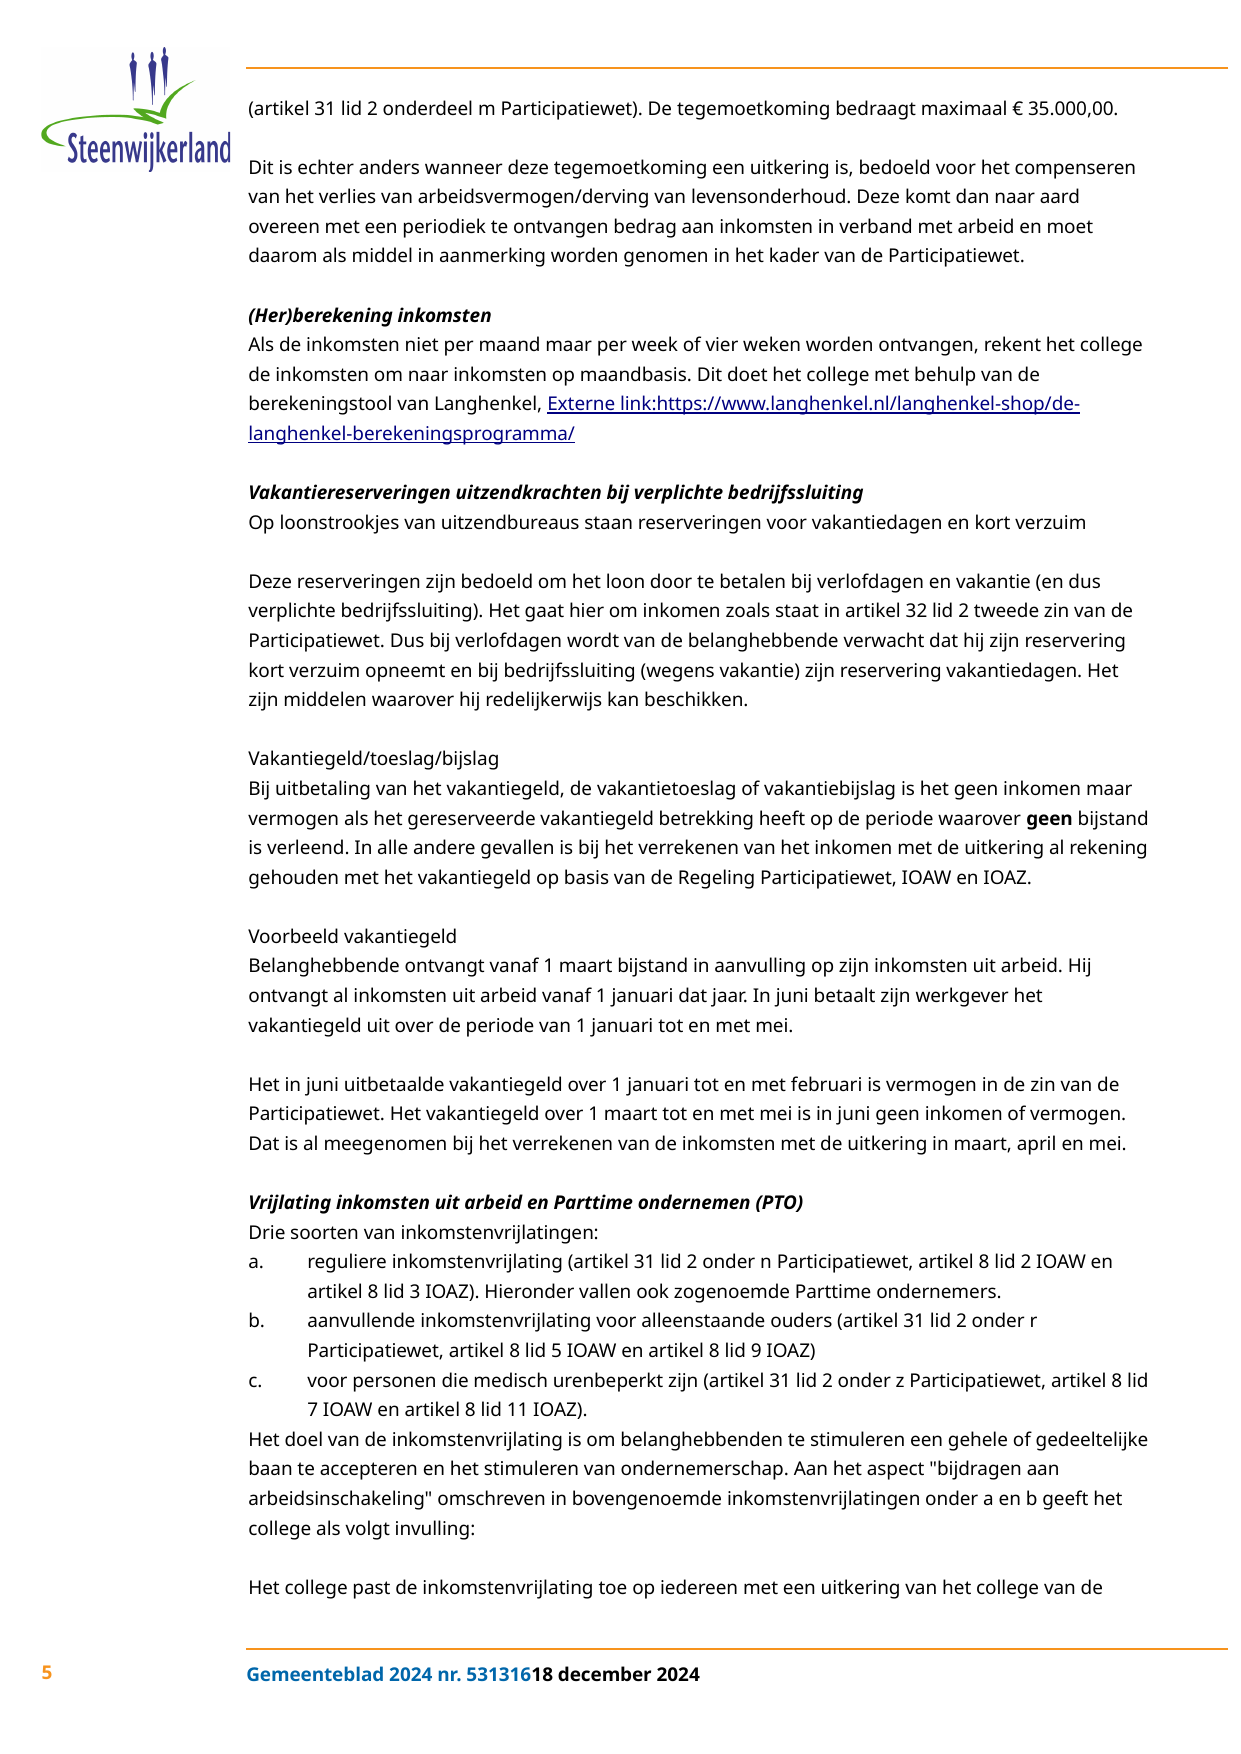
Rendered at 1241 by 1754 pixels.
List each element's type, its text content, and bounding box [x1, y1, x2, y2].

text Dit is echter anders wanneer deze tegemoetkoming een uitkering is, bedoeld voor het compenseren van het verlies van arbeidsvermogen/derving van levensonderhoud. Deze komt dan naar aard overeen met een periodiek te ontvangen bedrag aan inkomsten in verband met arbeid en moet daarom als middel in aanmerking worden genomen in het kader van de Participatiewet. [248, 154, 1152, 268]
text (artikel 31 lid 2 onderdeel m Participatiewet). De tegemoetkoming bedraagt maximaal € 35.000,00. [248, 95, 1152, 121]
text Voorbeeld vakantiegeld [248, 923, 1152, 949]
text Het college past de inkomstenvrijlating toe op iedereen met een uitkering van het college van de [248, 1574, 1152, 1600]
list voor personen die medisch urenbeperkt zijn (artikel 31 lid 2 onder z Participatiewet, artikel 8 lid 7 IOAW en artikel 8 lid 11 IOAZ). [248, 1367, 1152, 1422]
text Bij uitbetaling van het vakantiegeld, de vakantietoeslag of vakantiebijslag is het geen inkomen maar vermogen als het gereserveerde vakantiegeld betrekking heeft op de periode waarover geen bijstand is verleend. In alle andere gevallen is bij het verrekenen van het inkomen met de uitkering al rekening gehouden met het vakantiegeld op basis van de Regeling Participatiewet, IOAW en IOAZ. [248, 775, 1152, 890]
text (Her)berekening inkomsten [248, 302, 1152, 328]
text Vrijlating inkomsten uit arbeid en Parttime ondernemen (PTO) [248, 1189, 1152, 1215]
text Belanghebbende ontvangt vanaf 1 maart bijstand in aanvulling op zijn inkomsten uit arbeid. Hij ontvangt al inkomsten uit arbeid vanaf 1 januari dat jaar. In juni betaalt zijn werkgever het vakantiegeld uit over de periode van 1 januari tot en met mei. [248, 953, 1152, 1038]
list aanvullende inkomstenvrijlating voor alleenstaande ouders (artikel 31 lid 2 onder r Participatiewet, artikel 8 lid 5 IOAW en artikel 8 lid 9 IOAZ) [248, 1308, 1152, 1363]
text Het in juni uitbetaalde vakantiegeld over 1 januari tot en met februari is vermogen in de zin van de Participatiewet. Het vakantiegeld over 1 maart tot en met mei is in juni geen inkomen of vermogen. Dat is al meegenomen bij het verrekenen van de inkomsten met de uitkering in maart, april en mei. [248, 1071, 1152, 1156]
text Vakantiegeld/toeslag/bijslag [248, 746, 1152, 771]
text Drie soorten van inkomstenvrijlatingen: [248, 1219, 1152, 1245]
text Op loonstrookjes van uitzendbureaus staan reserveringen voor vakantiedagen en kort verzuim [248, 509, 1152, 535]
text Als de inkomsten niet per maand maar per week of vier weken worden ontvangen, rekent het college de inkomsten om naar inkomsten op maandbasis. Dit doet het college met behulp van de berekeningstool van Langhenkel, Externe link:https://www.langhenkel.nl/langhenkel-shop/de-langhenkel-berekeningsprogramma/ [248, 331, 1152, 446]
text Het doel van de inkomstenvrijlating is om belanghebbenden te stimuleren een gehele of gedeeltelijke baan te accepteren en het stimuleren van ondernemerschap. Aan het aspect "bijdragen aan arbeidsinschakeling" omschreven in bovengenoemde inkomstenvrijlatingen onder a en b geeft het college als volgt invulling: [248, 1426, 1152, 1541]
picture [41, 47, 231, 172]
list reguliere inkomstenvrijlating (artikel 31 lid 2 onder n Participatiewet, artikel 8 lid 2 IOAW en artikel 8 lid 3 IOAZ). Hieronder vallen ook zogenoemde Parttime ondernemers. [248, 1248, 1152, 1304]
text Deze reserveringen zijn bedoeld om het loon door te betalen bij verlofdagen en vakantie (en dus verplichte bedrijfssluiting). Het gaat hier om inkomen zoals staat in artikel 32 lid 2 tweede zin van de Participatiewet. Dus bij verlofdagen wordt van de belanghebbende verwacht dat hij zijn reservering kort verzuim opneemt en bij bedrijfssluiting (wegens vakantie) zijn reservering vakantiedagen. Het zijn middelen waarover hij redelijkerwijs kan beschikken. [248, 568, 1152, 712]
text Vakantiereserveringen uitzendkrachten bij verplichte bedrijfssluiting [248, 479, 1152, 505]
